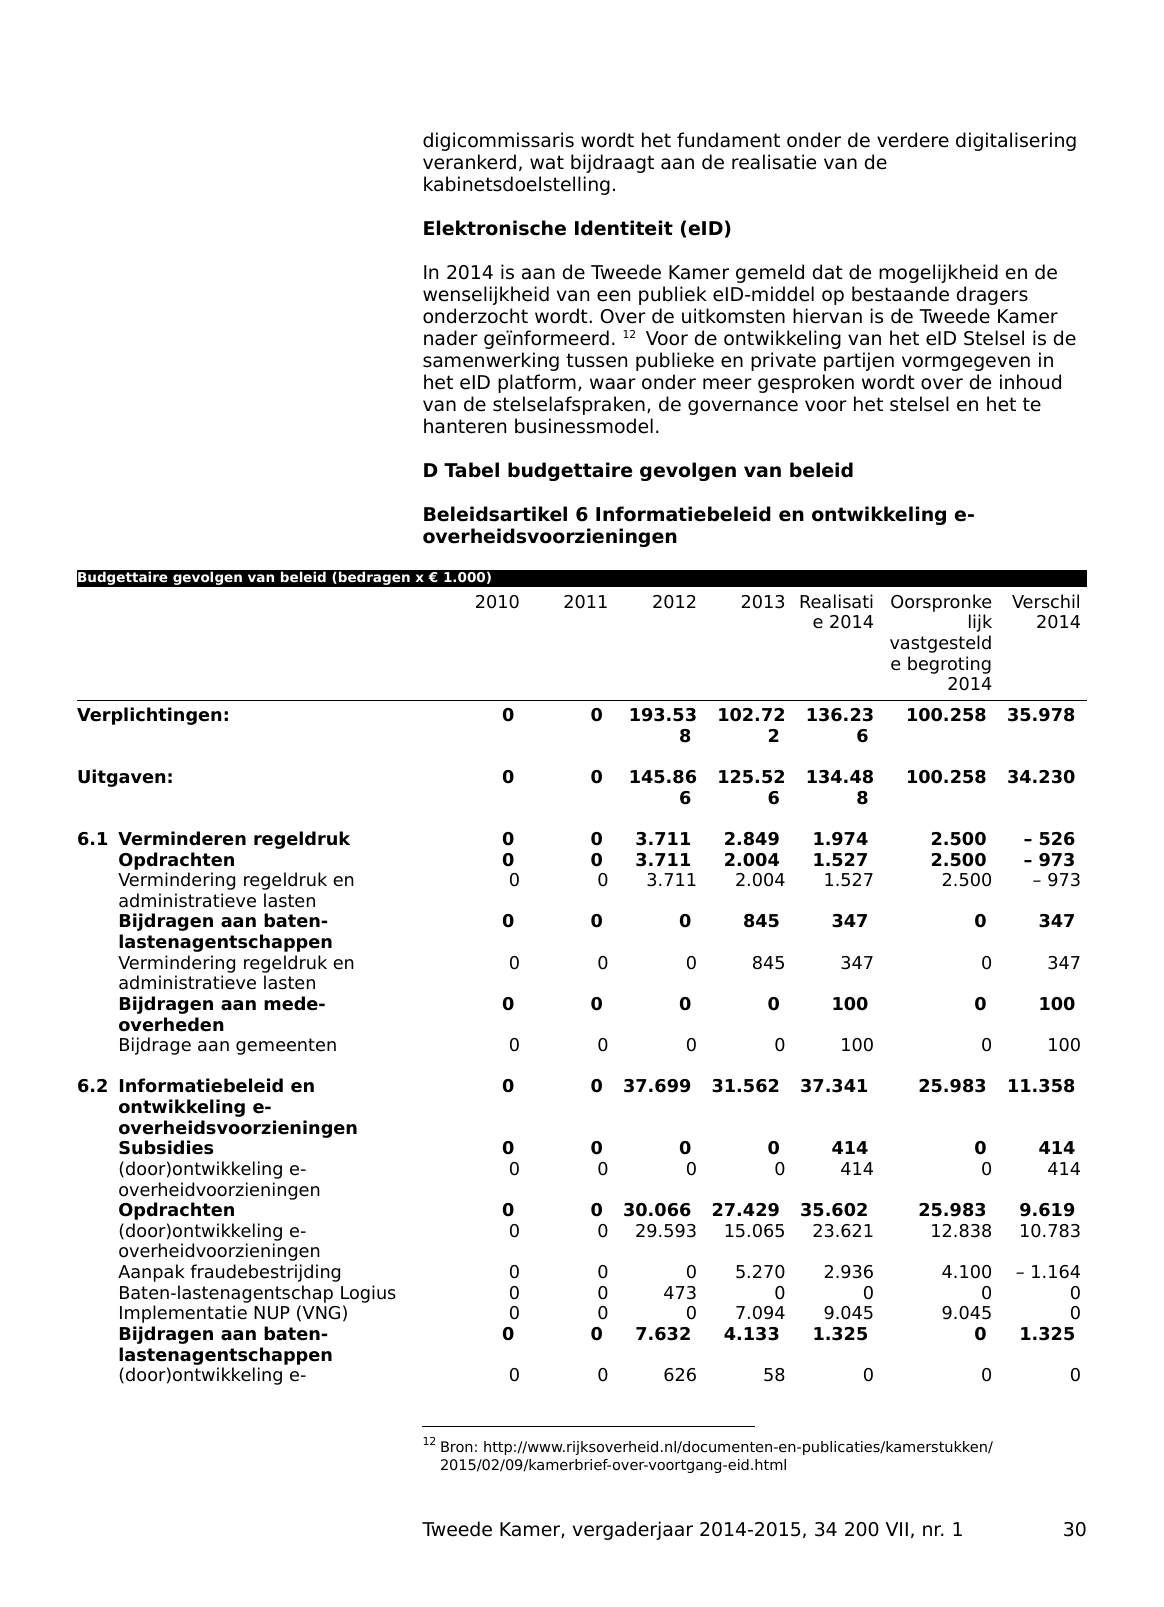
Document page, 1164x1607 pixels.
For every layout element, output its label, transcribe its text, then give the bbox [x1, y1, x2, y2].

table_cell 9.045 [880, 1303, 998, 1324]
table_cell 0 [703, 1138, 791, 1159]
table_cell [437, 808, 526, 829]
table_cell [703, 1056, 791, 1076]
table_cell 0 [437, 829, 526, 849]
table_cell 1.527 [791, 850, 880, 870]
table_cell (door)ontwikkeling e-overheidvoorzieningen [112, 1221, 437, 1262]
table_cell [791, 1056, 880, 1076]
table_cell Verplichtingen: [77, 701, 437, 746]
table_cell [77, 1035, 112, 1056]
table_cell Bijdragen aan baten-lastenagentschappen [112, 911, 437, 953]
table_cell 0 [437, 701, 526, 746]
table_cell Baten-lastenagentschap Logius [112, 1283, 437, 1303]
table_cell [526, 746, 614, 767]
table_cell [77, 911, 112, 953]
table_cell – 973 [998, 870, 1087, 911]
table_cell 626 [614, 1365, 703, 1386]
table_cell 9.045 [791, 1303, 880, 1324]
table_cell 23.621 [791, 1221, 880, 1262]
table_cell 2.500 [880, 829, 998, 849]
table_cell 3.711 [614, 829, 703, 849]
table_cell 0 [526, 1303, 614, 1324]
table_cell 35.978 [998, 701, 1087, 746]
table_cell 136.236 [791, 701, 880, 746]
table_cell Vermindering regeldruk en administratieve lasten [112, 870, 437, 911]
table_cell Oorspronkelijk vastgestelde begroting 2014 [880, 587, 998, 699]
table_cell 0 [614, 1138, 703, 1159]
table_cell 0 [437, 870, 526, 911]
table_cell 0 [880, 1138, 998, 1159]
table_cell 347 [998, 953, 1087, 994]
table_cell 0 [614, 1303, 703, 1324]
table_cell – 526 [998, 829, 1087, 849]
table_cell 0 [526, 870, 614, 911]
table_cell 2012 [614, 587, 703, 699]
table_cell 0 [526, 1159, 614, 1200]
table_cell 1.527 [791, 870, 880, 911]
table_cell 0 [703, 1159, 791, 1200]
table_cell Verschil 2014 [998, 587, 1087, 699]
table_cell 9.619 [998, 1200, 1087, 1221]
table_cell 2.500 [880, 850, 998, 870]
table_cell 347 [998, 911, 1087, 953]
table_cell [791, 808, 880, 829]
table_cell [77, 1365, 112, 1386]
table_cell Implementatie NUP (VNG) [112, 1303, 437, 1324]
table_cell [880, 1056, 998, 1076]
table_cell [880, 746, 998, 767]
table_cell 0 [703, 1035, 791, 1056]
table_cell 0 [526, 994, 614, 1035]
table_cell 0 [880, 1365, 998, 1386]
table_cell 0 [998, 1303, 1087, 1324]
table_cell 0 [526, 1035, 614, 1056]
table_cell 125.526 [703, 767, 791, 808]
table_cell 7.632 [614, 1324, 703, 1365]
table_cell [77, 746, 112, 767]
table_cell 0 [998, 1365, 1087, 1386]
table_cell 0 [880, 1159, 998, 1200]
table_cell 0 [526, 1365, 614, 1386]
table_cell 1.325 [998, 1324, 1087, 1365]
table_cell [526, 808, 614, 829]
table_cell 2.004 [703, 850, 791, 870]
table_cell 0 [526, 1324, 614, 1365]
table_cell [112, 746, 437, 767]
table_cell 0 [526, 1221, 614, 1262]
text Bron: http://www.rijksoverheid.nl/documenten-en-publicaties/kamerstukken/2015/02/09/kamerbrief-over-voortgang-eid.html [422, 1435, 1087, 1474]
table_cell 31.562 [703, 1076, 791, 1138]
table_cell [703, 746, 791, 767]
table_cell [437, 1056, 526, 1076]
table_cell 11.358 [998, 1076, 1087, 1138]
table_cell [77, 850, 112, 870]
subtitle Elektronische Identiteit (eID) [422, 218, 1087, 240]
table_cell [998, 1056, 1087, 1076]
table_cell 0 [437, 994, 526, 1035]
table_cell 0 [526, 1283, 614, 1303]
table_cell 0 [437, 1035, 526, 1056]
table_cell 0 [437, 1138, 526, 1159]
table_cell Opdrachten [112, 1200, 437, 1221]
table_cell 0 [437, 1221, 526, 1262]
table_cell 2.936 [791, 1262, 880, 1283]
table_cell 414 [791, 1159, 880, 1200]
table_cell 0 [614, 1035, 703, 1056]
table_cell 0 [791, 1283, 880, 1303]
table_cell 0 [437, 1303, 526, 1324]
table_cell 1.974 [791, 829, 880, 849]
table_cell 25.983 [880, 1076, 998, 1138]
table_cell [77, 953, 112, 994]
table_cell [77, 1138, 112, 1159]
table_cell 0 [614, 1262, 703, 1283]
table_cell 0 [526, 1076, 614, 1138]
table_cell 0 [437, 767, 526, 808]
table_cell 2.500 [880, 870, 998, 911]
table_cell [77, 808, 112, 829]
table_cell 0 [614, 953, 703, 994]
table_cell 145.866 [614, 767, 703, 808]
table_cell 34.230 [998, 767, 1087, 808]
table_cell 0 [998, 1283, 1087, 1303]
table_cell (door)ontwikkeling e-overheidvoorzieningen [112, 1159, 437, 1200]
table_cell 0 [437, 1324, 526, 1365]
table_cell Bijdrage aan gemeenten [112, 1035, 437, 1056]
table_cell 0 [437, 911, 526, 953]
table_cell Realisatie 2014 [791, 587, 880, 699]
text In 2014 is aan de Tweede Kamer gemeld dat de mogelijkheid en de wenselijkheid van een publiek eID-middel op bestaande dragers onderzocht wordt. Over de uitkomsten hiervan is de Tweede Kamer nader geïnformeerd. Voor de ontwikkeling van het eID Stelsel is de samenwerking tussen publieke en private partijen vormgegeven in het eID platform, waar onder meer gesproken wordt over de inhoud van de stelselafspraken, de governance voor het stelsel en het te hanteren businessmodel. [422, 262, 1087, 438]
table_cell 0 [526, 911, 614, 953]
table_cell 2013 [703, 587, 791, 699]
table_cell 0 [614, 1159, 703, 1200]
table_cell 193.538 [614, 701, 703, 746]
table_cell 0 [614, 994, 703, 1035]
text digicommissaris wordt het fundament onder de verdere digitalisering verankerd, wat bijdraagt aan de realisatie van de kabinetsdoelstelling. [422, 130, 1087, 196]
table_cell 0 [437, 1159, 526, 1200]
table_cell 0 [437, 953, 526, 994]
table_cell 0 [437, 1365, 526, 1386]
table_cell Opdrachten [112, 850, 437, 870]
table_cell 58 [703, 1365, 791, 1386]
table_header Budgettaire gevolgen van beleid (bedragen x € 1.000) [77, 570, 1087, 586]
table_cell [77, 870, 112, 911]
table_cell Bijdragen aan baten-lastenagentschappen [112, 1324, 437, 1365]
table_cell 0 [437, 1262, 526, 1283]
table_cell [614, 808, 703, 829]
table_cell 845 [703, 953, 791, 994]
table_cell 0 [880, 953, 998, 994]
table_cell Bijdragen aan mede-overheden [112, 994, 437, 1035]
table_cell 0 [880, 1283, 998, 1303]
table_cell 0 [437, 850, 526, 870]
table_cell 1.325 [791, 1324, 880, 1365]
table_cell – 1.164 [998, 1262, 1087, 1283]
table_cell [112, 808, 437, 829]
table_cell 35.602 [791, 1200, 880, 1221]
table_cell Vermindering regeldruk en administratieve lasten [112, 953, 437, 994]
table_cell 12.838 [880, 1221, 998, 1262]
table_cell 414 [791, 1138, 880, 1159]
table_cell [526, 1056, 614, 1076]
table_cell [112, 587, 437, 699]
table_cell 347 [791, 953, 880, 994]
table_cell 100 [998, 1035, 1087, 1056]
table_cell 4.133 [703, 1324, 791, 1365]
table_cell [880, 808, 998, 829]
table_cell [791, 746, 880, 767]
table_cell 25.983 [880, 1200, 998, 1221]
table_cell [437, 746, 526, 767]
table_cell 6.2 [77, 1076, 112, 1138]
table_cell 100 [998, 994, 1087, 1035]
table_cell 100 [791, 994, 880, 1035]
table_cell 0 [880, 1035, 998, 1056]
table_cell [77, 1262, 112, 1283]
table_cell [77, 1159, 112, 1200]
table_cell 15.065 [703, 1221, 791, 1262]
table_cell 0 [526, 953, 614, 994]
table_cell Informatiebeleid en ontwikkeling e-overheidsvoorzieningen [112, 1076, 437, 1138]
table_cell 102.722 [703, 701, 791, 746]
table_cell [77, 1056, 112, 1076]
table_cell 0 [614, 911, 703, 953]
table_cell 4.100 [880, 1262, 998, 1283]
table_cell 0 [437, 1200, 526, 1221]
table_cell 0 [526, 1200, 614, 1221]
table_cell [77, 1200, 112, 1221]
table_cell 2.849 [703, 829, 791, 849]
table_cell [614, 1056, 703, 1076]
table_cell 0 [880, 1324, 998, 1365]
table_cell (door)ontwikkeling e- [112, 1365, 437, 1386]
table_cell 7.094 [703, 1303, 791, 1324]
table_cell 0 [526, 1138, 614, 1159]
table_cell 0 [703, 994, 791, 1035]
table_cell [77, 1283, 112, 1303]
table_cell 2011 [526, 587, 614, 699]
table_cell 6.1 [77, 829, 112, 849]
table_cell Subsidies [112, 1138, 437, 1159]
table_cell 0 [526, 850, 614, 870]
table_cell [77, 1324, 112, 1365]
table_cell 27.429 [703, 1200, 791, 1221]
table_cell Aanpak fraudebestrijding [112, 1262, 437, 1283]
table_cell 10.783 [998, 1221, 1087, 1262]
table_cell [77, 587, 112, 699]
table_cell – 973 [998, 850, 1087, 870]
table_cell 5.270 [703, 1262, 791, 1283]
table_cell 3.711 [614, 870, 703, 911]
table_cell 0 [703, 1283, 791, 1303]
table_cell Verminderen regeldruk [112, 829, 437, 849]
table_cell 0 [437, 1283, 526, 1303]
table_cell 2.004 [703, 870, 791, 911]
table_cell [998, 808, 1087, 829]
table_cell 37.341 [791, 1076, 880, 1138]
table_cell [77, 1303, 112, 1324]
subtitle Beleidsartikel 6 Informatiebeleid en ontwikkeling e-overheidsvoorzieningen [422, 504, 1087, 548]
table_cell [998, 746, 1087, 767]
table_cell 0 [880, 994, 998, 1035]
table_cell 0 [526, 829, 614, 849]
table_cell 473 [614, 1283, 703, 1303]
table_cell 30.066 [614, 1200, 703, 1221]
table_cell 2010 [437, 587, 526, 699]
table_cell 0 [526, 701, 614, 746]
table_cell 0 [791, 1365, 880, 1386]
table_cell [703, 808, 791, 829]
table_cell Uitgaven: [77, 767, 437, 808]
table_cell 414 [998, 1159, 1087, 1200]
table_cell 37.699 [614, 1076, 703, 1138]
table_cell 0 [526, 1262, 614, 1283]
table_cell [112, 1056, 437, 1076]
table_cell 0 [437, 1076, 526, 1138]
table_cell 29.593 [614, 1221, 703, 1262]
table_cell 100 [791, 1035, 880, 1056]
table_cell 100.258 [880, 701, 998, 746]
table_cell 0 [526, 767, 614, 808]
table_cell 347 [791, 911, 880, 953]
table_cell [77, 1221, 112, 1262]
table_cell 3.711 [614, 850, 703, 870]
table_cell 100.258 [880, 767, 998, 808]
table_cell 134.488 [791, 767, 880, 808]
table_cell 845 [703, 911, 791, 953]
table_cell 0 [880, 911, 998, 953]
table_cell 414 [998, 1138, 1087, 1159]
table_cell [77, 994, 112, 1035]
subtitle D Tabel budgettaire gevolgen van beleid [422, 460, 1087, 482]
table_cell [614, 746, 703, 767]
